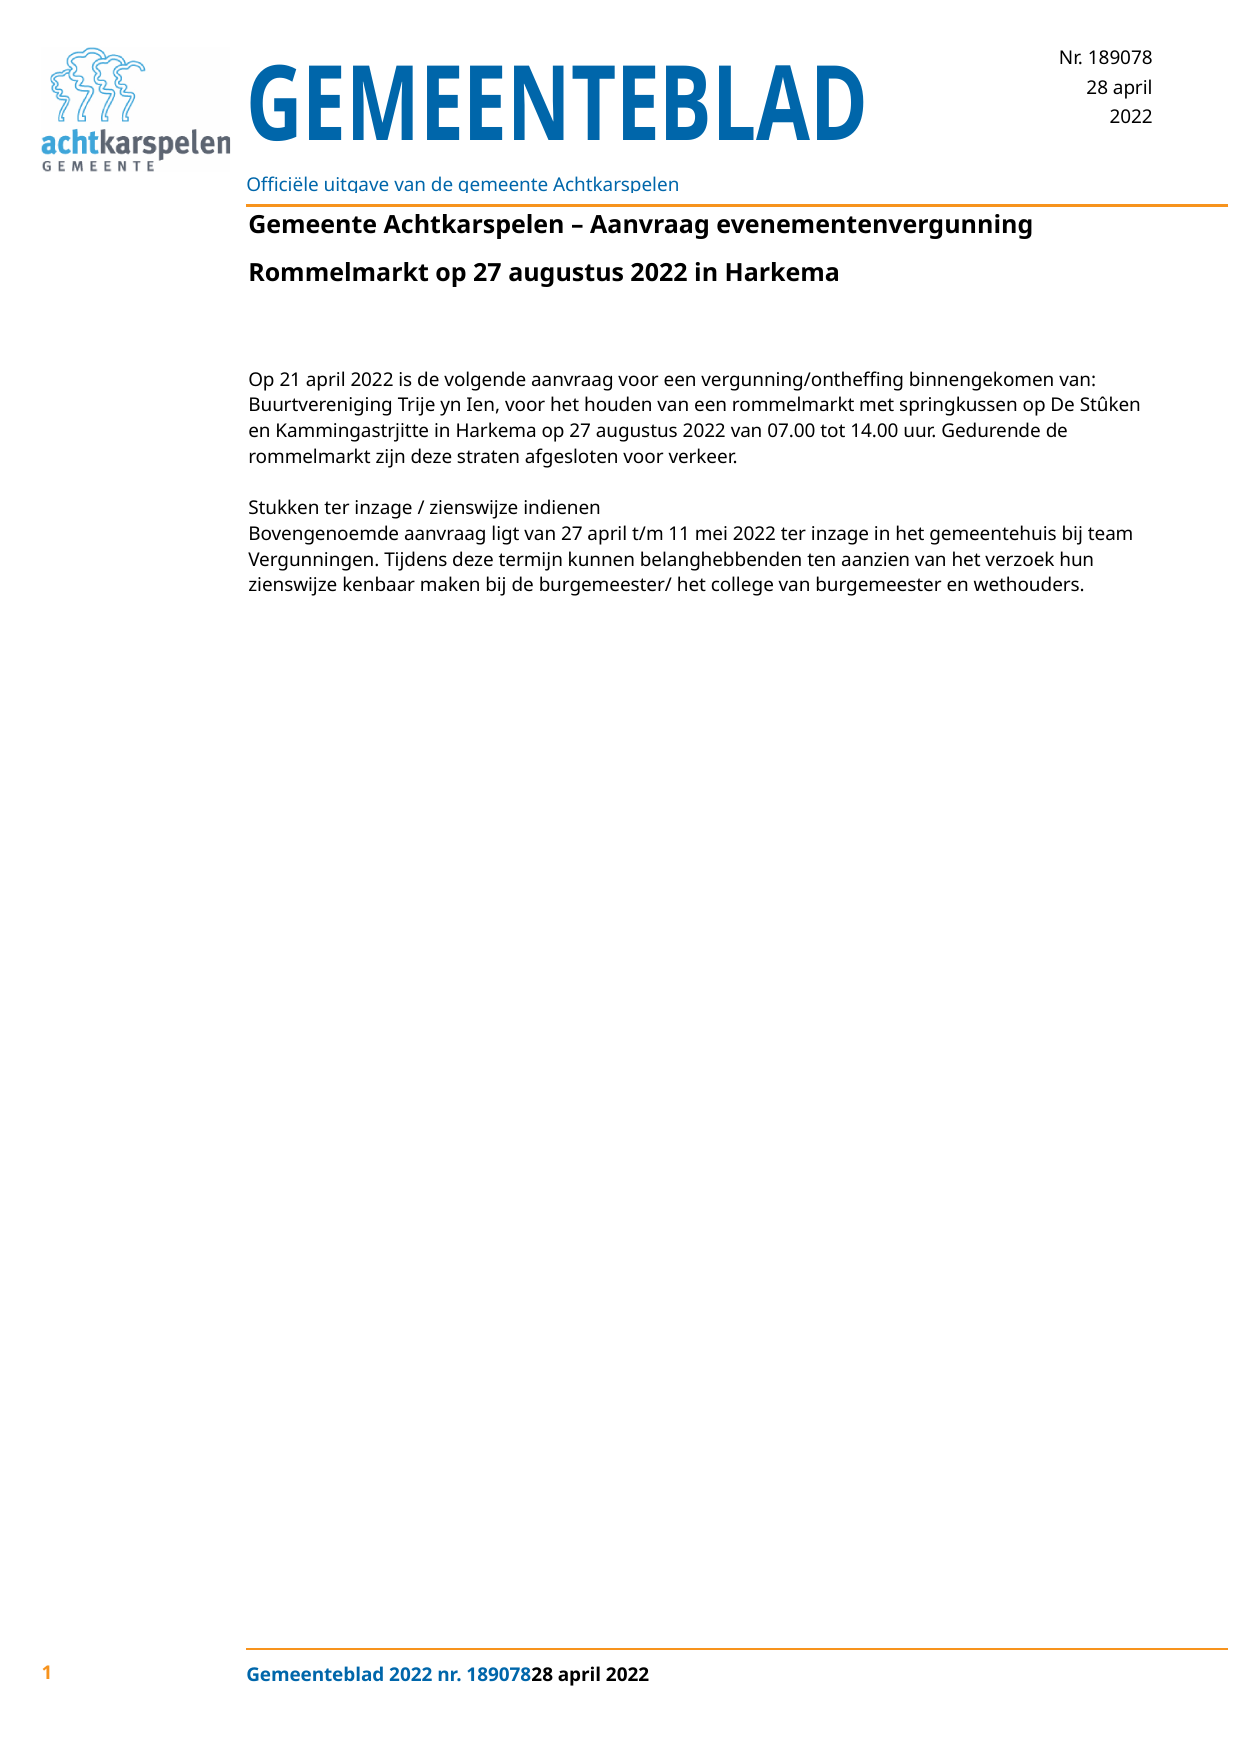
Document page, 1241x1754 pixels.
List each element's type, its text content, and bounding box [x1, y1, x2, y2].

text Bovengenoemde aanvraag ligt van 27 april t/m 11 mei 2022 ter inzage in het gemeentehuis bij team Vergunningen. Tijdens deze termijn kunnen belanghebbenden ten aanzien van het verzoek hun zienswijze kenbaar maken bij de burgemeester/ het college van burgemeester en wethouders. [248, 520, 1152, 597]
text Op 21 april 2022 is de volgende aanvraag voor een vergunning/ontheffing binnengekomen van: [248, 366, 1152, 391]
text Buurtvereniging Trije yn Ien, voor het houden van een rommelmarkt met springkussen op De Stûken en Kammingastrjitte in Harkema op 27 augustus 2022 van 07.00 tot 14.00 uur. Gedurende de rommelmarkt zijn deze straten afgesloten voor verkeer. [248, 391, 1152, 469]
picture [41, 47, 231, 172]
text Stukken ter inzage / zienswijze indienen [248, 494, 1152, 520]
text Gemeente Achtkarspelen – Aanvraag evenementenvergunning Rommelmarkt op 27 augustus 2022 in Harkema [248, 207, 1152, 288]
